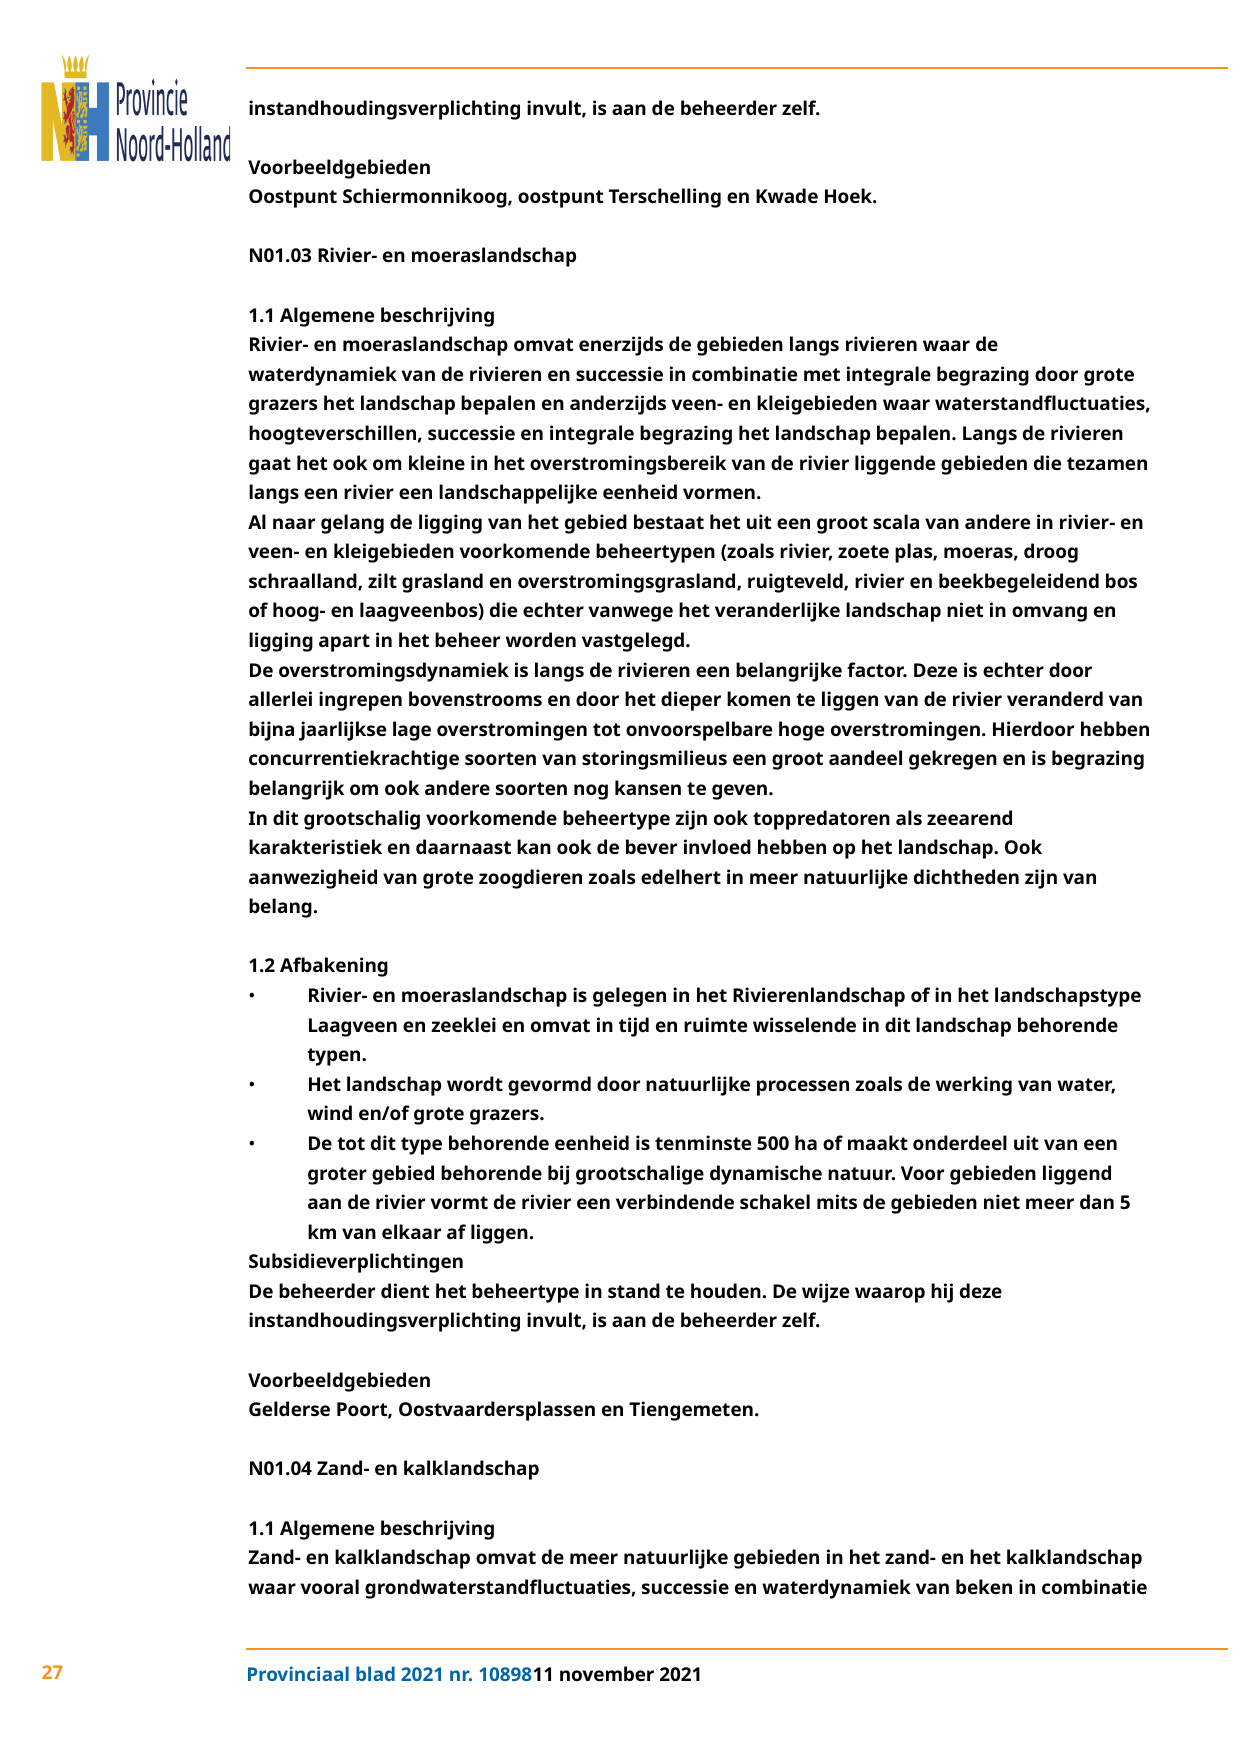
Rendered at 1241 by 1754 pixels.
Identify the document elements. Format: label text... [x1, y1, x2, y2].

text De beheerder dient het beheertype in stand te houden. De wijze waarop hij deze instandhoudingsverplichting invult, is aan de beheerder zelf. [248, 1278, 1152, 1333]
list Het landschap wordt gevormd door natuurlijke processen zoals de werking van water, wind en/of grote grazers. [248, 1071, 1152, 1126]
text 1.2 Afbakening [248, 953, 1152, 978]
text Voorbeeldgebieden [248, 1367, 1152, 1393]
text Subsidieverplichtingen [248, 1248, 1152, 1274]
picture [41, 47, 231, 172]
list De tot dit type behorende eenheid is tenminste 500 ha of maakt onderdeel uit van een groter gebied behorende bij grootschalige dynamische natuur. Voor gebieden liggend aan de rivier vormt de rivier een verbindende schakel mits de gebieden niet meer dan 5 km van elkaar af liggen. [248, 1130, 1152, 1245]
text Gelderse Poort, Oostvaardersplassen en Tiengemeten. [248, 1396, 1152, 1422]
text Zand- en kalklandschap omvat de meer natuurlijke gebieden in het zand- en het kalklandschap waar vooral grondwaterstandfluctuaties, successie en waterdynamiek van beken in combinatie [248, 1544, 1152, 1600]
text In dit grootschalig voorkomende beheertype zijn ook toppredatoren als zeearend karakteristiek en daarnaast kan ook de bever invloed hebben op het landschap. Ook aanwezigheid van grote zoogdieren zoals edelhert in meer natuurlijke dichtheden zijn van belang. [248, 805, 1152, 919]
text Rivier- en moeraslandschap omvat enerzijds de gebieden langs rivieren waar de waterdynamiek van de rivieren en successie in combinatie met integrale begrazing door grote grazers het landschap bepalen en anderzijds veen- en kleigebieden waar waterstandfluctuaties, hoogteverschillen, successie en integrale begrazing het landschap bepalen. Langs de rivieren gaat het ook om kleine in het overstromingsbereik van de rivier liggende gebieden die tezamen langs een rivier een landschappelijke eenheid vormen. [248, 331, 1152, 505]
list Rivier- en moeraslandschap is gelegen in het Rivierenlandschap of in het landschapstype Laagveen en zeeklei en omvat in tijd en ruimte wisselende in dit landschap behorende typen. [248, 982, 1152, 1067]
text instandhoudingsverplichting invult, is aan de beheerder zelf. [248, 95, 1152, 121]
text Al naar gelang de ligging van het gebied bestaat het uit een groot scala van andere in rivier- en veen- en kleigebieden voorkomende beheertypen (zoals rivier, zoete plas, moeras, droog schraalland, zilt grasland en overstromingsgrasland, ruigteveld, rivier en beekbegeleidend bos of hoog- en laagveenbos) die echter vanwege het veranderlijke landschap niet in omvang en ligging apart in het beheer worden vastgelegd. [248, 509, 1152, 653]
text Voorbeeldgebieden [248, 154, 1152, 180]
text 1.1 Algemene beschrijving [248, 1515, 1152, 1541]
text 1.1 Algemene beschrijving [248, 302, 1152, 328]
text N01.03 Rivier- en moeraslandschap [248, 243, 1152, 268]
text De overstromingsdynamiek is langs de rivieren een belangrijke factor. Deze is echter door allerlei ingrepen bovenstrooms en door het dieper komen te liggen van de rivier veranderd van bijna jaarlijkse lage overstromingen tot onvoorspelbare hoge overstromingen. Hierdoor hebben concurrentiekrachtige soorten van storingsmilieus een groot aandeel gekregen en is begrazing belangrijk om ook andere soorten nog kansen te geven. [248, 657, 1152, 801]
text N01.04 Zand- en kalklandschap [248, 1456, 1152, 1481]
text Oostpunt Schiermonnikoog, oostpunt Terschelling en Kwade Hoek. [248, 183, 1152, 209]
